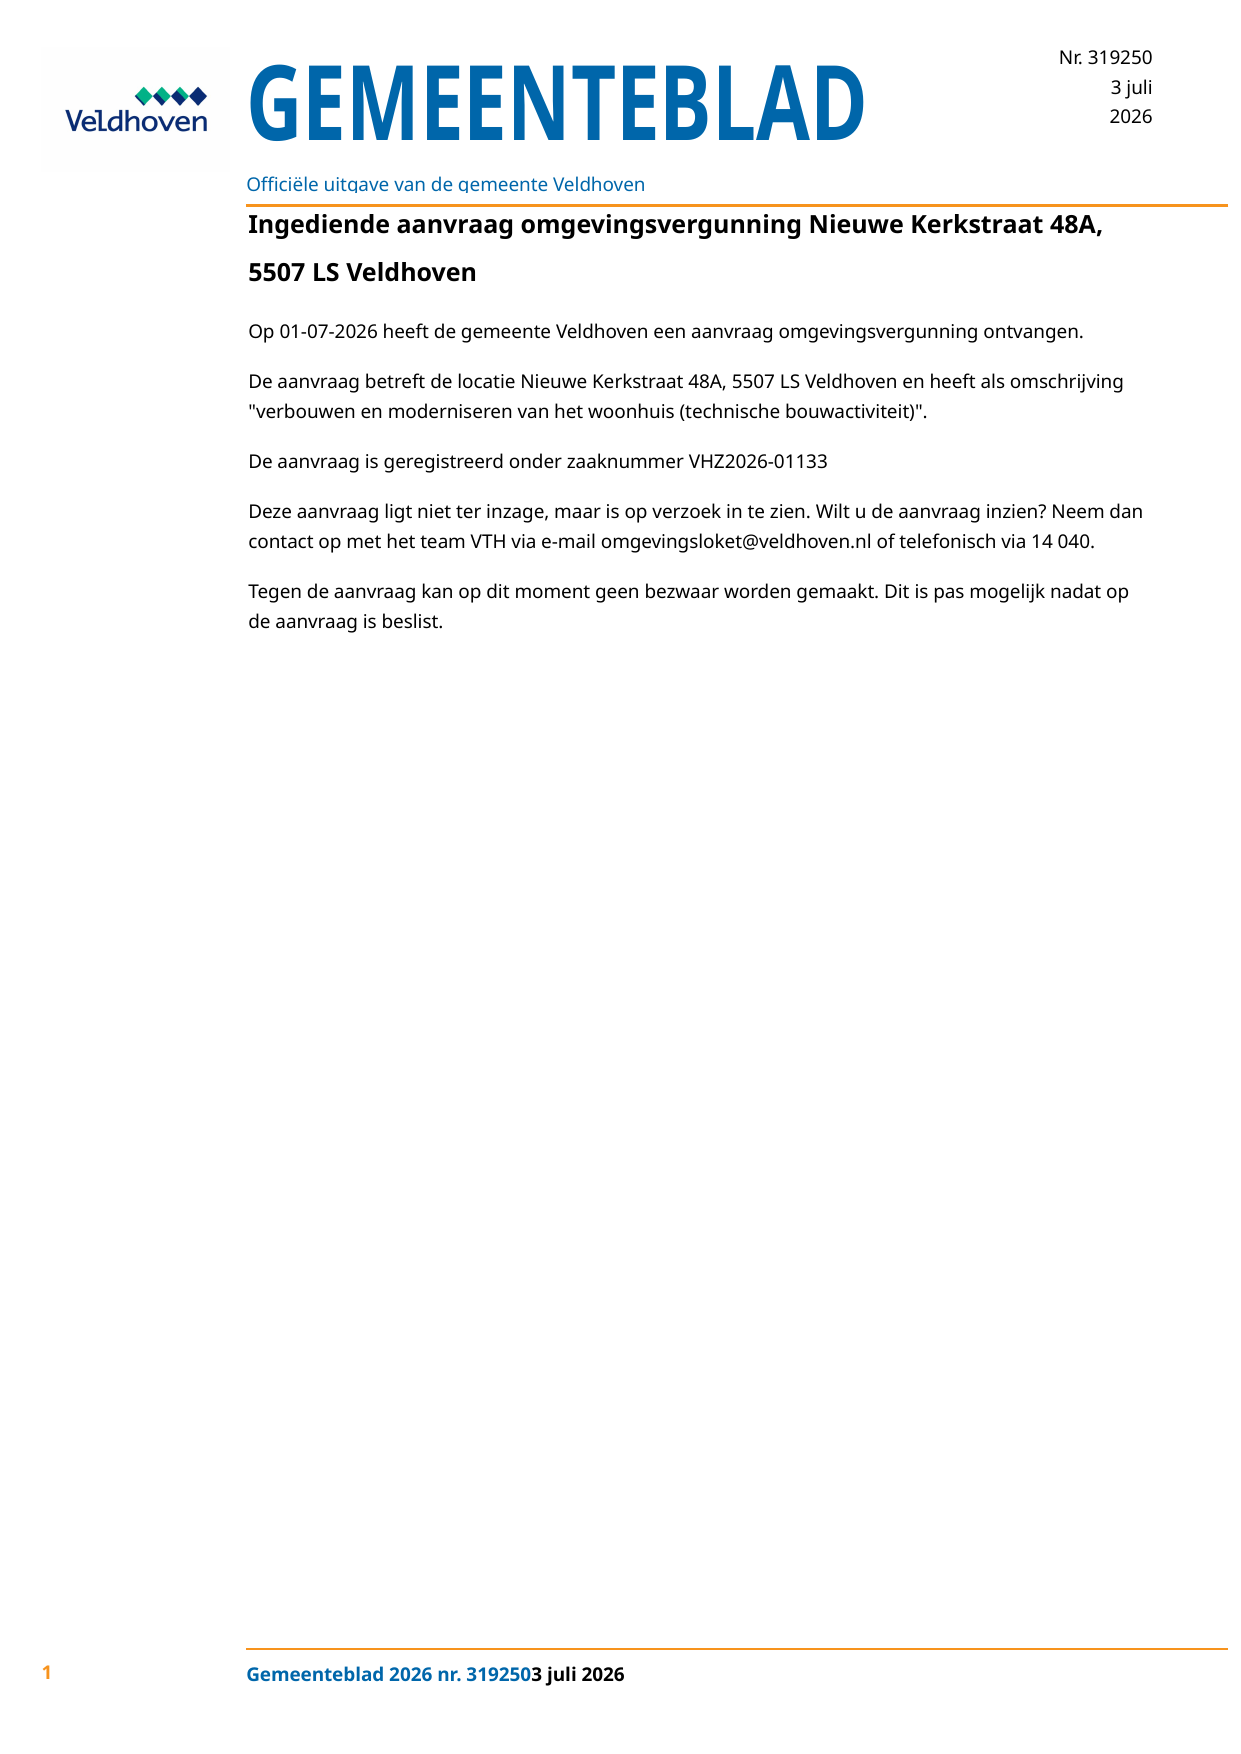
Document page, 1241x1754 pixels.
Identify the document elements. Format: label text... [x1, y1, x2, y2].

text Ingediende aanvraag omgevingsvergunning Nieuwe Kerkstraat 48A, 5507 LS Veldhoven [248, 207, 1152, 288]
text Tegen de aanvraag kan op dit moment geen bezwaar worden gemaakt. Dit is pas mogelijk nadat op de aanvraag is beslist. [248, 579, 1152, 634]
text Op 01-07-2026 heeft de gemeente Veldhoven een aanvraag omgevingsvergunning ontvangen. [248, 318, 1152, 344]
text De aanvraag is geregistreerd onder zaaknummer VHZ2026-01133 [248, 448, 1152, 474]
text Deze aanvraag ligt niet ter inzage, maar is op verzoek in te zien. Wilt u de aanvraag inzien? Neem dan contact op met het team VTH via e-mail omgevingsloket@veldhoven.nl of telefonisch via 14 040. [248, 499, 1152, 554]
text De aanvraag betreft de locatie Nieuwe Kerkstraat 48A, 5507 LS Veldhoven en heeft als omschrijving "verbouwen en moderniseren van het woonhuis (technische bouwactiviteit)". [248, 368, 1152, 424]
picture [41, 47, 231, 172]
